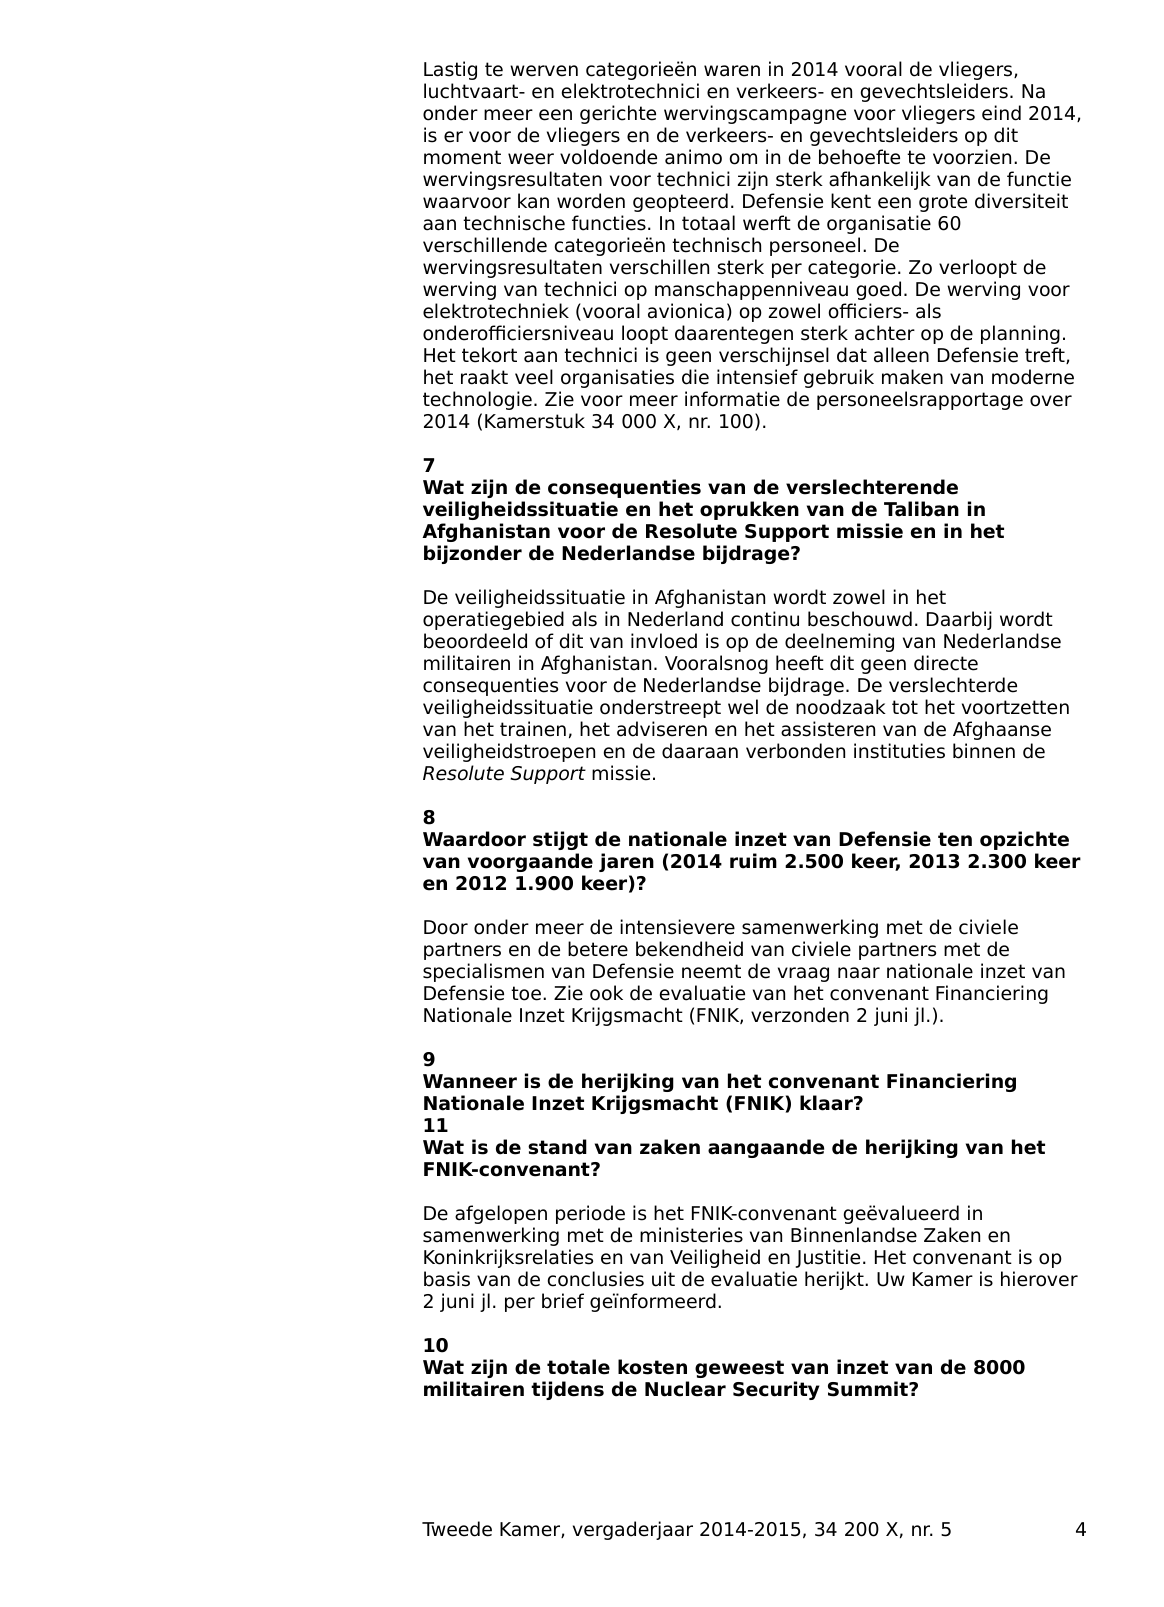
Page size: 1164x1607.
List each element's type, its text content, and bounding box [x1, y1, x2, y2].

text 10 [422, 1335, 1087, 1357]
text Wat zijn de totale kosten geweest van inzet van de 8000 militairen tijdens de Nuclear Security Summit? [422, 1357, 1087, 1401]
text Wat zijn de consequenties van de verslechterende veiligheidssituatie en het oprukken van de Taliban in Afghanistan voor de Resolute Support missie en in het bijzonder de Nederlandse bijdrage? [422, 477, 1087, 565]
text Door onder meer de intensievere samenwerking met de civiele partners en de betere bekendheid van civiele partners met de specialismen van Defensie neemt de vraag naar nationale inzet van Defensie toe. Zie ook de evaluatie van het convenant Financiering Nationale Inzet Krijgsmacht (FNIK, verzonden 2 juni jl.). [422, 917, 1087, 1027]
text 11 [422, 1115, 1087, 1137]
text De afgelopen periode is het FNIK-convenant geëvalueerd in samenwerking met de ministeries van Binnenlandse Zaken en Koninkrijksrelaties en van Veiligheid en Justitie. Het convenant is op basis van de conclusies uit de evaluatie herijkt. Uw Kamer is hierover 2 juni jl. per brief geïnformeerd. [422, 1203, 1087, 1313]
text Wat is de stand van zaken aangaande de herijking van het FNIK-convenant? [422, 1137, 1087, 1181]
text Lastig te werven categorieën waren in 2014 vooral de vliegers, luchtvaart- en elektrotechnici en verkeers- en gevechtsleiders. Na onder meer een gerichte wervingscampagne voor vliegers eind 2014, is er voor de vliegers en de verkeers- en gevechtsleiders op dit moment weer voldoende animo om in de behoefte te voorzien. De wervingsresultaten voor technici zijn sterk afhankelijk van de functie waarvoor kan worden geopteerd. Defensie kent een grote diversiteit aan technische functies. In totaal werft de organisatie 60 verschillende categorieën technisch personeel. De wervingsresultaten verschillen sterk per categorie. Zo verloopt de werving van technici op manschappenniveau goed. De werving voor elektrotechniek (vooral avionica) op zowel officiers- als onderofficiersniveau loopt daarentegen sterk achter op de planning. Het tekort aan technici is geen verschijnsel dat alleen Defensie treft, het raakt veel organisaties die intensief gebruik maken van moderne technologie. Zie voor meer informatie de personeelsrapportage over 2014 (Kamerstuk 34 000 X, nr. 100). [422, 59, 1087, 433]
text Wanneer is de herijking van het convenant Financiering Nationale Inzet Krijgsmacht (FNIK) klaar? [422, 1071, 1087, 1115]
text 8 [422, 807, 1087, 829]
text 7 [422, 455, 1087, 477]
text Waardoor stijgt de nationale inzet van Defensie ten opzichte van voorgaande jaren (2014 ruim 2.500 keer, 2013 2.300 keer en 2012 1.900 keer)? [422, 829, 1087, 895]
text De veiligheidssituatie in Afghanistan wordt zowel in het operatiegebied als in Nederland continu beschouwd. Daarbij wordt beoordeeld of dit van invloed is op de deelneming van Nederlandse militairen in Afghanistan. Vooralsnog heeft dit geen directe consequenties voor de Nederlandse bijdrage. De verslechterde veiligheidssituatie onderstreept wel de noodzaak tot het voortzetten van het trainen, het adviseren en het assisteren van de Afghaanse veiligheidstroepen en de daaraan verbonden instituties binnen de Resolute Support missie. [422, 587, 1087, 785]
text 9 [422, 1049, 1087, 1071]
